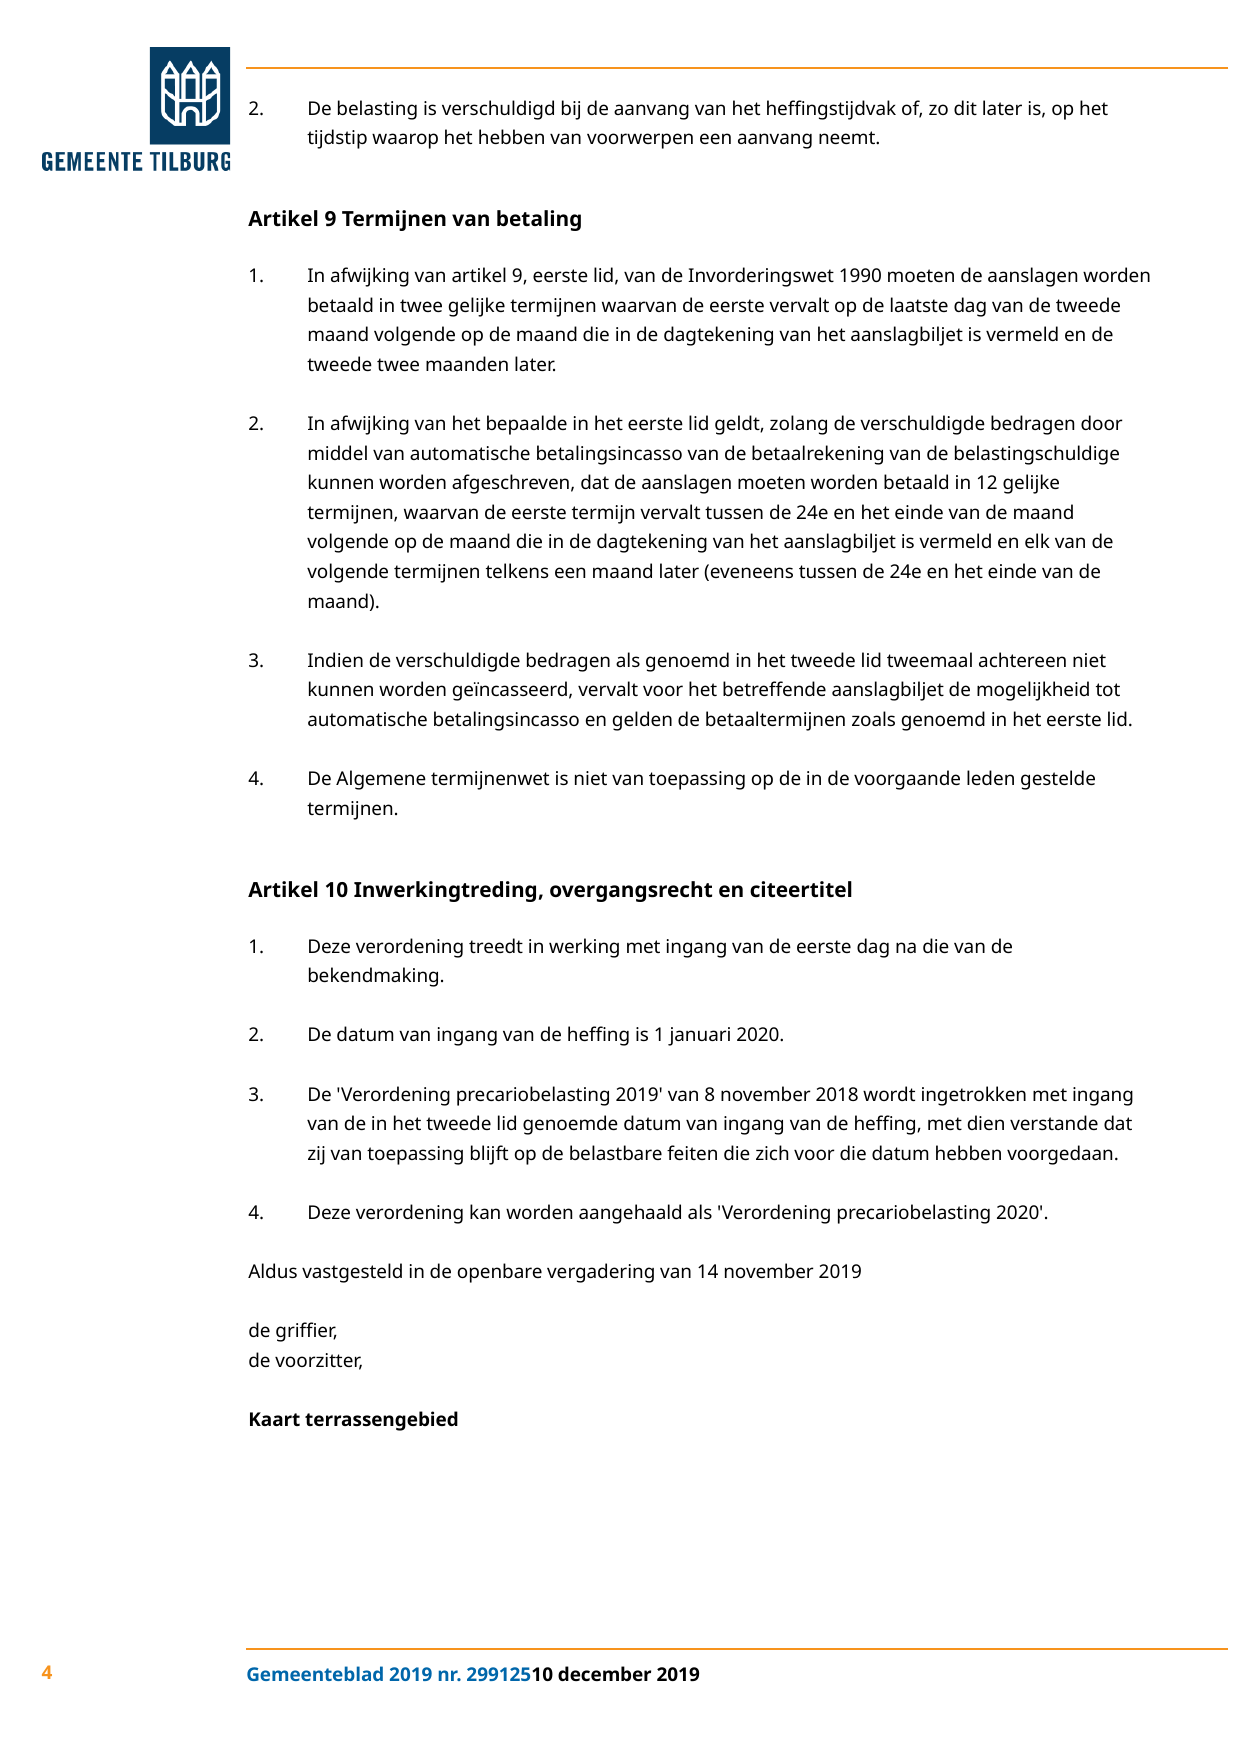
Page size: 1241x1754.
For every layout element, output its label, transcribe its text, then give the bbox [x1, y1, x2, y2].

list De 'Verordening precariobelasting 2019' van 8 november 2018 wordt ingetrokken met ingang van de in het tweede lid genoemde datum van ingang van de heffing, met dien verstande dat zij van toepassing blijft op de belastbare feiten die zich voor die datum hebben voorgedaan. [248, 1081, 1152, 1166]
text Artikel 10 Inwerkingtreding, overgangsrecht en citeertitel [248, 875, 1152, 903]
list Indien de verschuldigde bedragen als genoemd in het tweede lid tweemaal achtereen niet kunnen worden geïncasseerd, vervalt voor het betreffende aanslagbiljet de mogelijkheid tot automatische betalingsincasso en gelden de betaaltermijnen zoals genoemd in het eerste lid. [248, 647, 1152, 732]
list In afwijking van artikel 9, eerste lid, van de Invorderingswet 1990 moeten de aanslagen worden betaald in twee gelijke termijnen waarvan de eerste vervalt op de laatste dag van de tweede maand volgende op de maand die in de dagtekening van het aanslagbiljet is vermeld en de tweede twee maanden later. [248, 262, 1152, 377]
picture [41, 47, 231, 172]
text Kaart terrassengebied [248, 1406, 1152, 1432]
text Aldus vastgesteld in de openbare vergadering van 14 november 2019 [248, 1258, 1152, 1284]
list De datum van ingang van de heffing is 1 januari 2020. [248, 1022, 1152, 1047]
text de voorzitter, [248, 1347, 1152, 1373]
list Deze verordening treedt in werking met ingang van de eerste dag na die van de bekendmaking. [248, 933, 1152, 988]
list De belasting is verschuldigd bij de aanvang van het heffingstijdvak of, zo dit later is, op het tijdstip waarop het hebben van voorwerpen een aanvang neemt. [248, 95, 1152, 150]
text Artikel 9 Termijnen van betaling [248, 204, 1152, 233]
text de griffier, [248, 1317, 1152, 1343]
list De Algemene termijnenwet is niet van toepassing op de in de voorgaande leden gestelde termijnen. [248, 765, 1152, 821]
list Deze verordening kan worden aangehaald als 'Verordening precariobelasting 2020'. [248, 1199, 1152, 1225]
list In afwijking van het bepaalde in het eerste lid geldt, zolang de verschuldigde bedragen door middel van automatische betalingsincasso van de betaalrekening van de belastingschuldige kunnen worden afgeschreven, dat de aanslagen moeten worden betaald in 12 gelijke termijnen, waarvan de eerste termijn vervalt tussen de 24e en het einde van de maand volgende op de maand die in de dagtekening van het aanslagbiljet is vermeld en elk van de volgende termijnen telkens een maand later (eveneens tussen de 24e en het einde van de maand). [248, 410, 1152, 613]
